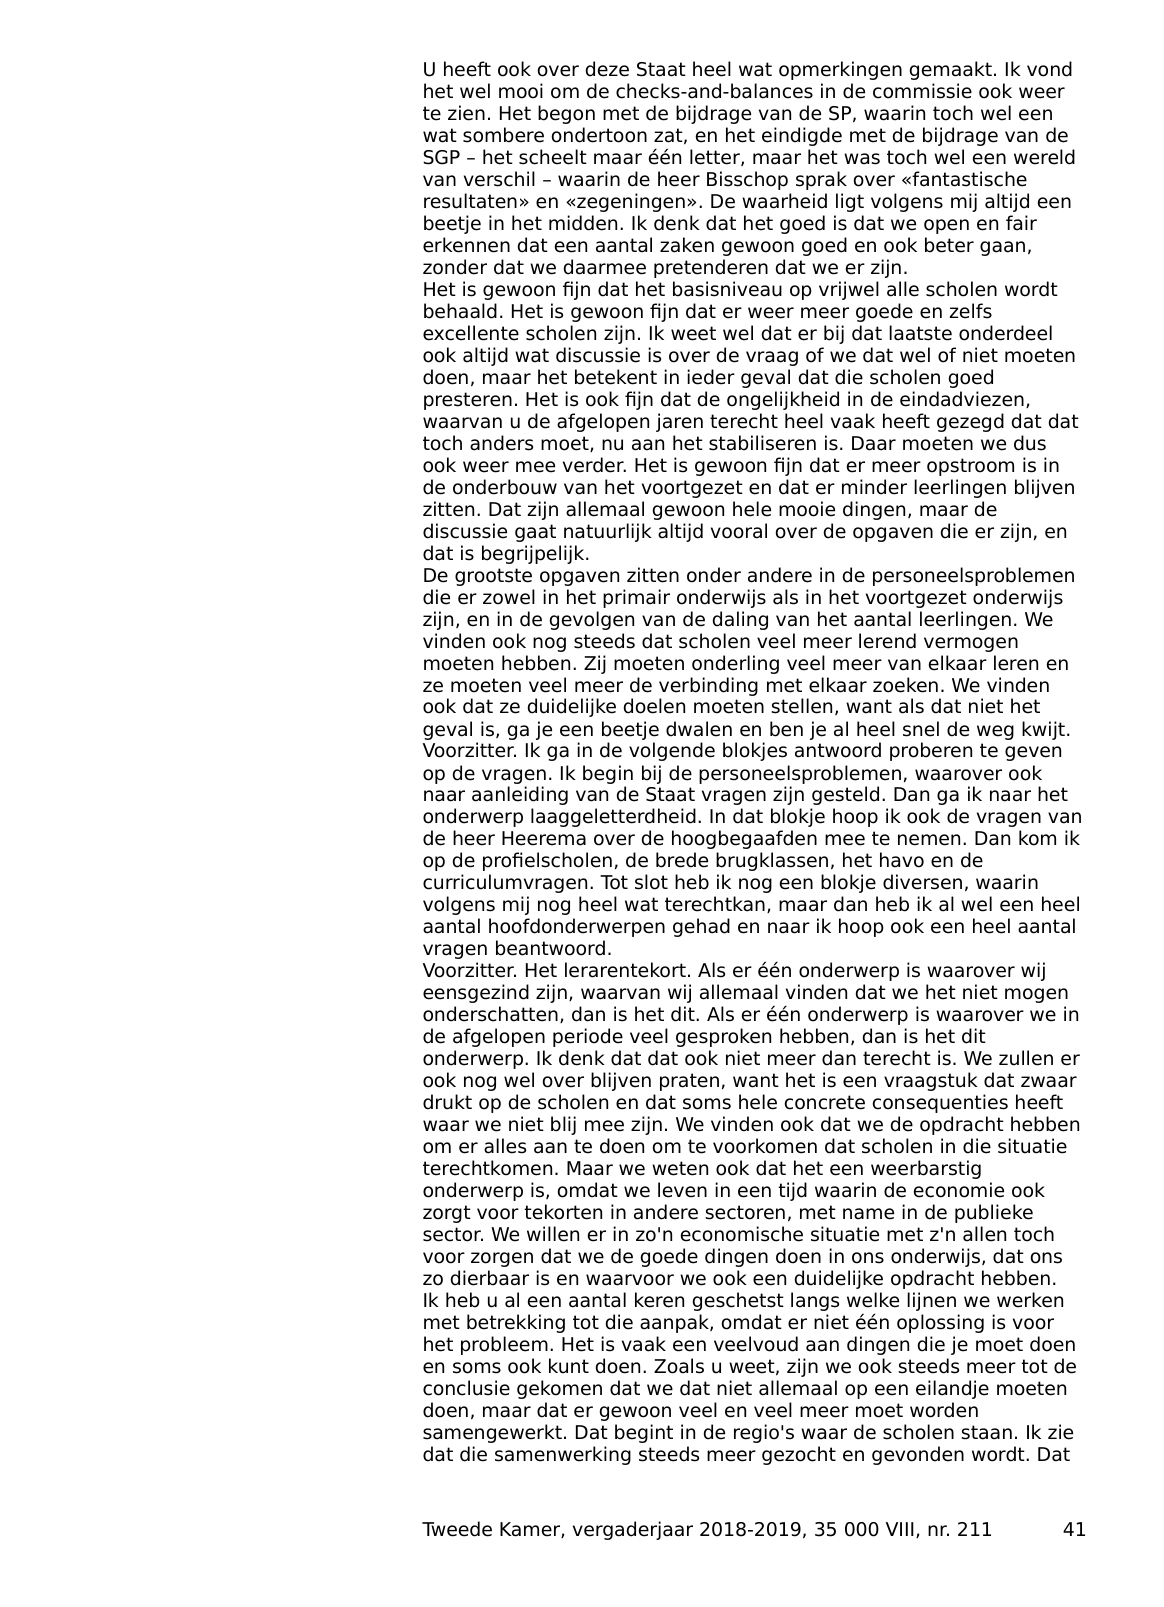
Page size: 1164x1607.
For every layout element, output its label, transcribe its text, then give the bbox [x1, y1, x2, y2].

text Voorzitter. Het lerarentekort. Als er één onderwerp is waarover wij eensgezind zijn, waarvan wij allemaal vinden dat we het niet mogen onderschatten, dan is het dit. Als er één onderwerp is waarover we in de afgelopen periode veel gesproken hebben, dan is het dit onderwerp. Ik denk dat dat ook niet meer dan terecht is. We zullen er ook nog wel over blijven praten, want het is een vraagstuk dat zwaar drukt op de scholen en dat soms hele concrete consequenties heeft waar we niet blij mee zijn. We vinden ook dat we de opdracht hebben om er alles aan te doen om te voorkomen dat scholen in die situatie terechtkomen. Maar we weten ook dat het een weerbarstig onderwerp is, omdat we leven in een tijd waarin de economie ook zorgt voor tekorten in andere sectoren, met name in de publieke sector. We willen er in zo'n economische situatie met z'n allen toch voor zorgen dat we de goede dingen doen in ons onderwijs, dat ons zo dierbaar is en waarvoor we ook een duidelijke opdracht hebben. [422, 960, 1087, 1290]
text De grootste opgaven zitten onder andere in de personeelsproblemen die er zowel in het primair onderwijs als in het voortgezet onderwijs zijn, en in de gevolgen van de daling van het aantal leerlingen. We vinden ook nog steeds dat scholen veel meer lerend vermogen moeten hebben. Zij moeten onderling veel meer van elkaar leren en ze moeten veel meer de verbinding met elkaar zoeken. We vinden ook dat ze duidelijke doelen moeten stellen, want als dat niet het geval is, ga je een beetje dwalen en ben je al heel snel de weg kwijt. [422, 564, 1087, 740]
text Het is gewoon fijn dat het basisniveau op vrijwel alle scholen wordt behaald. Het is gewoon fijn dat er weer meer goede en zelfs excellente scholen zijn. Ik weet wel dat er bij dat laatste onderdeel ook altijd wat discussie is over de vraag of we dat wel of niet moeten doen, maar het betekent in ieder geval dat die scholen goed presteren. Het is ook fijn dat de ongelijkheid in de eindadviezen, waarvan u de afgelopen jaren terecht heel vaak heeft gezegd dat dat toch anders moet, nu aan het stabiliseren is. Daar moeten we dus ook weer mee verder. Het is gewoon fijn dat er meer opstroom is in de onderbouw van het voortgezet en dat er minder leerlingen blijven zitten. Dat zijn allemaal gewoon hele mooie dingen, maar de discussie gaat natuurlijk altijd vooral over de opgaven die er zijn, en dat is begrijpelijk. [422, 279, 1087, 564]
text Ik heb u al een aantal keren geschetst langs welke lijnen we werken met betrekking tot die aanpak, omdat er niet één oplossing is voor het probleem. Het is vaak een veelvoud aan dingen die je moet doen en soms ook kunt doen. Zoals u weet, zijn we ook steeds meer tot de conclusie gekomen dat we dat niet allemaal op een eilandje moeten doen, maar dat er gewoon veel en veel meer moet worden samengewerkt. Dat begint in de regio's waar de scholen staan. Ik zie dat die samenwerking steeds meer gezocht en gevonden wordt. Dat [422, 1290, 1087, 1466]
text U heeft ook over deze Staat heel wat opmerkingen gemaakt. Ik vond het wel mooi om de checks-and-balances in de commissie ook weer te zien. Het begon met de bijdrage van de SP, waarin toch wel een wat sombere ondertoon zat, en het eindigde met de bijdrage van de SGP – het scheelt maar één letter, maar het was toch wel een wereld van verschil – waarin de heer Bisschop sprak over «fantastische resultaten» en «zegeningen». De waarheid ligt volgens mij altijd een beetje in het midden. Ik denk dat het goed is dat we open en fair erkennen dat een aantal zaken gewoon goed en ook beter gaan, zonder dat we daarmee pretenderen dat we er zijn. [422, 59, 1087, 279]
text Voorzitter. Ik ga in de volgende blokjes antwoord proberen te geven op de vragen. Ik begin bij de personeelsproblemen, waarover ook naar aanleiding van de Staat vragen zijn gesteld. Dan ga ik naar het onderwerp laaggeletterdheid. In dat blokje hoop ik ook de vragen van de heer Heerema over de hoogbegaafden mee te nemen. Dan kom ik op de profielscholen, de brede brugklassen, het havo en de curriculumvragen. Tot slot heb ik nog een blokje diversen, waarin volgens mij nog heel wat terechtkan, maar dan heb ik al wel een heel aantal hoofdonderwerpen gehad en naar ik hoop ook een heel aantal vragen beantwoord. [422, 740, 1087, 960]
